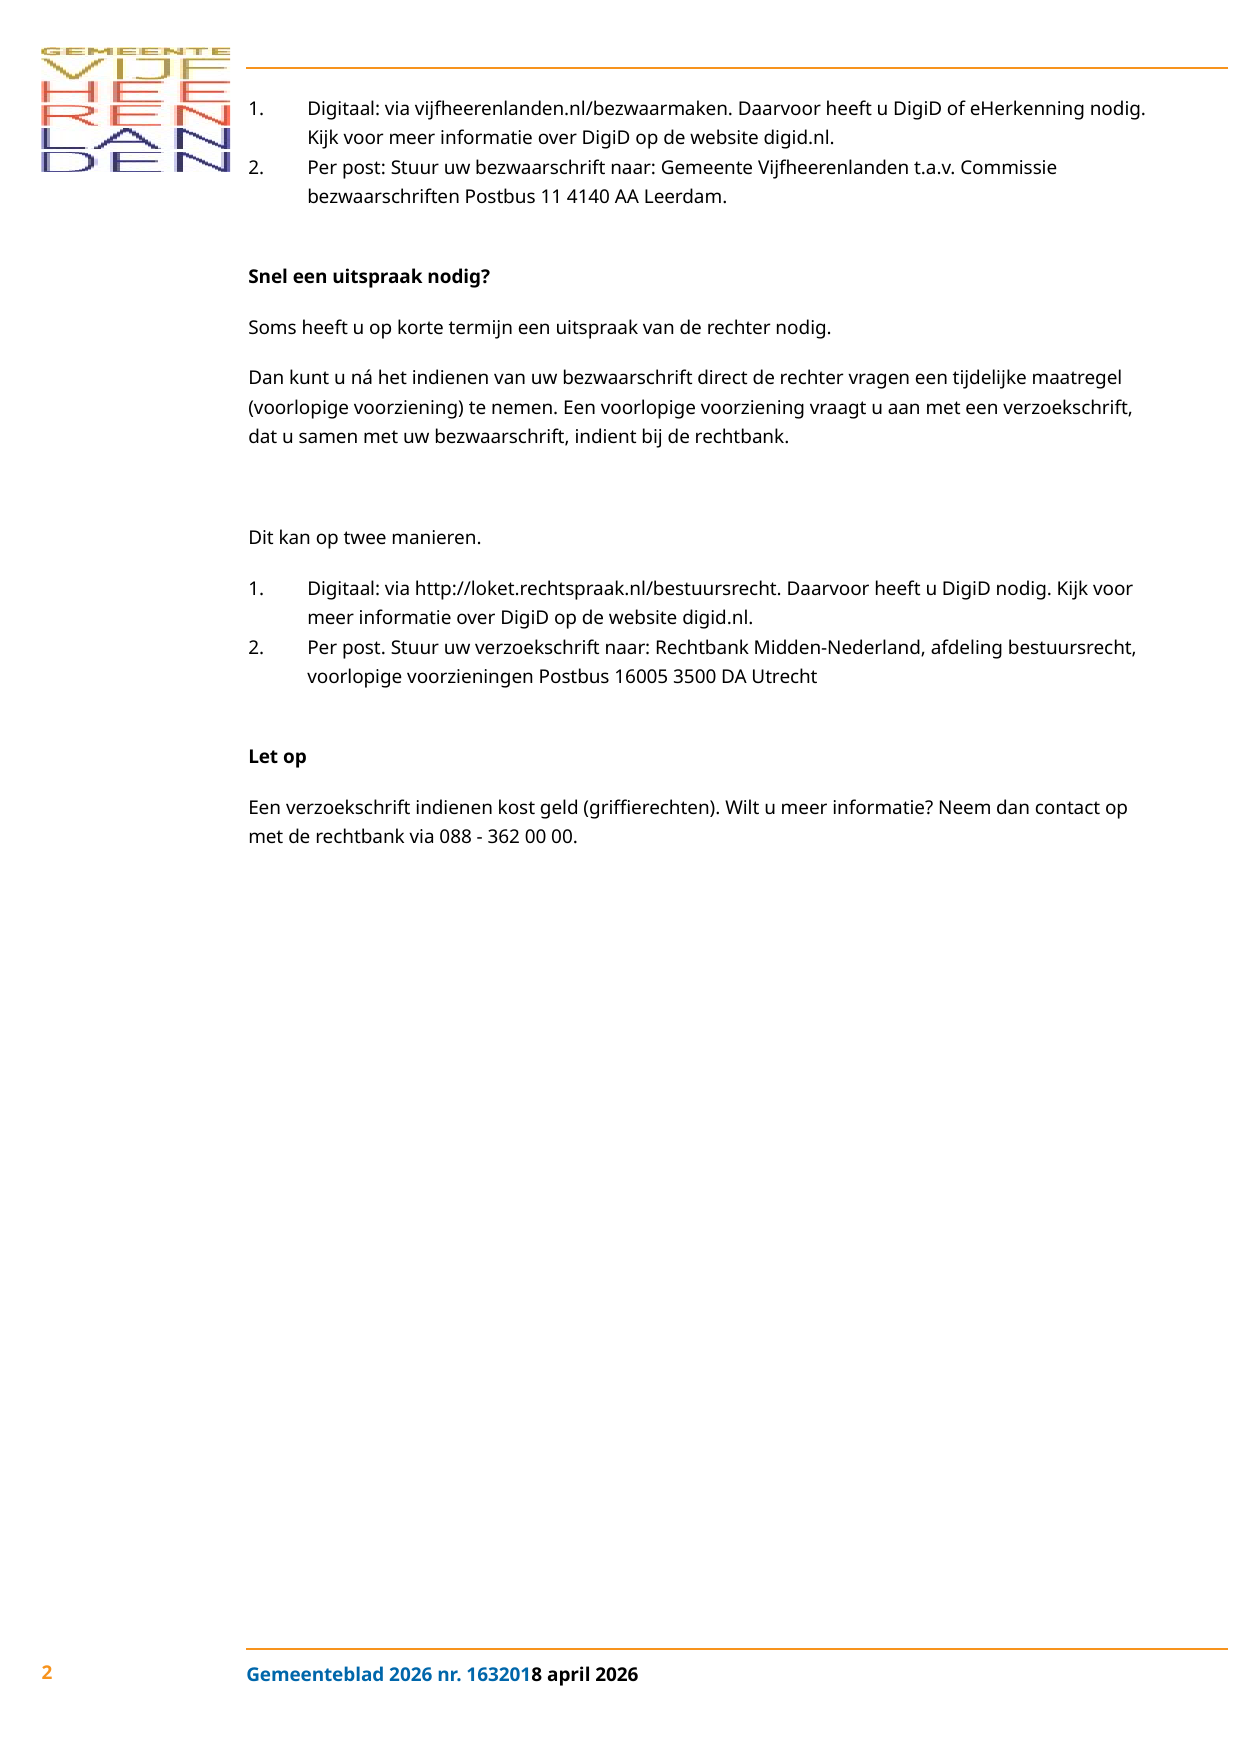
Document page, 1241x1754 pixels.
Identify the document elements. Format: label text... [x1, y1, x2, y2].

list Per post: Stuur uw bezwaarschrift naar: Gemeente Vijfheerenlanden t.a.v. Commissie bezwaarschriften Postbus 11 4140 AA Leerdam. [248, 154, 1152, 209]
text Snel een uitspraak nodig? [248, 263, 1152, 289]
picture [41, 47, 231, 172]
text Dit kan op twee manieren. [248, 524, 1152, 550]
text Een verzoekschrift indienen kost geld (griffierechten). Wilt u meer informatie? Neem dan contact op met de rechtbank via 088 - 362 00 00. [248, 794, 1152, 849]
list Per post. Stuur uw verzoekschrift naar: Rechtbank Midden-Nederland, afdeling bestuursrecht, voorlopige voorzieningen Postbus 16005 3500 DA Utrecht [248, 634, 1152, 689]
list Digitaal: via vijfheerenlanden.nl/bezwaarmaken. Daarvoor heeft u DigiD of eHerkenning nodig. Kijk voor meer informatie over DigiD op de website digid.nl. [248, 95, 1152, 150]
text Let op [248, 743, 1152, 769]
text Soms heeft u op korte termijn een uitspraak van de rechter nodig. [248, 314, 1152, 340]
text Dan kunt u ná het indienen van uw bezwaarschrift direct de rechter vragen een tijdelijke maatregel (voorlopige voorziening) te nemen. Een voorlopige voorziening vraagt u aan met een verzoekschrift, dat u samen met uw bezwaarschrift, indient bij de rechtbank. [248, 364, 1152, 449]
list Digitaal: via http://loket.rechtspraak.nl/bestuursrecht. Daarvoor heeft u DigiD nodig. Kijk voor meer informatie over DigiD op de website digid.nl. [248, 575, 1152, 630]
